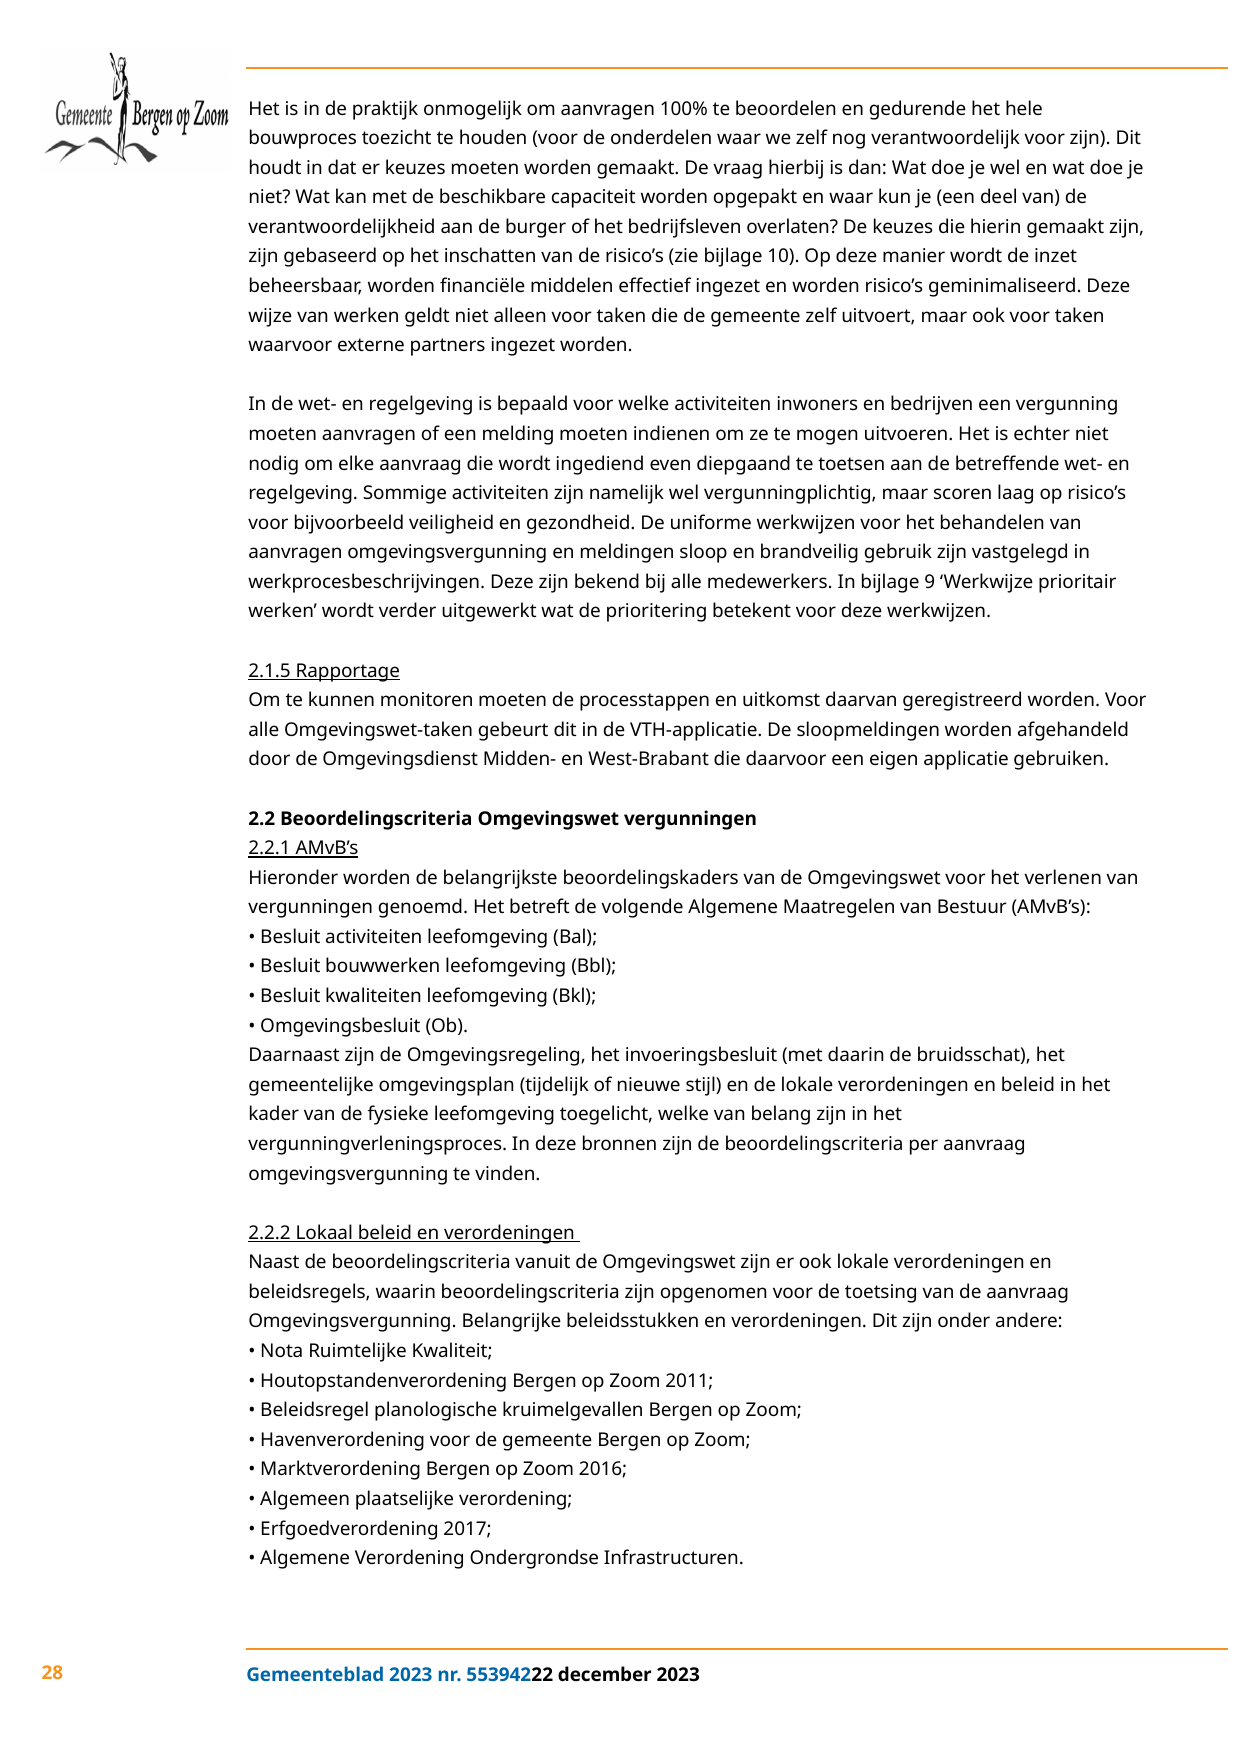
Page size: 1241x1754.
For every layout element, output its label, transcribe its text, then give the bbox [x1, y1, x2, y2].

picture [41, 47, 231, 172]
text • Algemeen plaatselijke verordening; [248, 1485, 1152, 1511]
text 2.2.1 AMvB’s [248, 834, 1152, 860]
text • Erfgoedverordening 2017; [248, 1515, 1152, 1541]
text 2.1.5 Rapportage [248, 657, 1152, 683]
text • Havenverordening voor de gemeente Bergen op Zoom; [248, 1426, 1152, 1452]
text 2.2.2 Lokaal beleid en verordeningen [248, 1219, 1152, 1245]
text • Marktverordening Bergen op Zoom 2016; [248, 1456, 1152, 1481]
text In de wet- en regelgeving is bepaald voor welke activiteiten inwoners en bedrijven een vergunning moeten aanvragen of een melding moeten indienen om ze te mogen uitvoeren. Het is echter niet nodig om elke aanvraag die wordt ingediend even diepgaand te toetsen aan de betreffende wet- en regelgeving. Sommige activiteiten zijn namelijk wel vergunningplichtig, maar scoren laag op risico’s voor bijvoorbeeld veiligheid en gezondheid. De uniforme werkwijzen voor het behandelen van aanvragen omgevingsvergunning en meldingen sloop en brandveilig gebruik zijn vastgelegd in werkprocesbeschrijvingen. Deze zijn bekend bij alle medewerkers. In bijlage 9 ‘Werkwijze prioritair werken’ wordt verder uitgewerkt wat de prioritering betekent voor deze werkwijzen. [248, 391, 1152, 623]
text • Omgevingsbesluit (Ob). [248, 1012, 1152, 1038]
text Om te kunnen monitoren moeten de processtappen en uitkomst daarvan geregistreerd worden. Voor alle Omgevingswet-taken gebeurt dit in de VTH-applicatie. De sloopmeldingen worden afgehandeld door de Omgevingsdienst Midden- en West-Brabant die daarvoor een eigen applicatie gebruiken. [248, 686, 1152, 771]
text Het is in de praktijk onmogelijk om aanvragen 100% te beoordelen en gedurende het hele bouwproces toezicht te houden (voor de onderdelen waar we zelf nog verantwoordelijk voor zijn). Dit houdt in dat er keuzes moeten worden gemaakt. De vraag hierbij is dan: Wat doe je wel en wat doe je niet? Wat kan met de beschikbare capaciteit worden opgepakt en waar kun je (een deel van) de verantwoordelijkheid aan de burger of het bedrijfsleven overlaten? De keuzes die hierin gemaakt zijn, zijn gebaseerd op het inschatten van de risico’s (zie bijlage 10). Op deze manier wordt de inzet beheersbaar, worden financiële middelen effectief ingezet en worden risico’s geminimaliseerd. Deze wijze van werken geldt niet alleen voor taken die de gemeente zelf uitvoert, maar ook voor taken waarvoor externe partners ingezet worden. [248, 95, 1152, 357]
text 2.2 Beoordelingscriteria Omgevingswet vergunningen [248, 805, 1152, 831]
text • Beleidsregel planologische kruimelgevallen Bergen op Zoom; [248, 1396, 1152, 1422]
text • Besluit bouwwerken leefomgeving (Bbl); [248, 953, 1152, 978]
text • Houtopstandenverordening Bergen op Zoom 2011; [248, 1367, 1152, 1393]
text • Nota Ruimtelijke Kwaliteit; [248, 1337, 1152, 1363]
text Daarnaast zijn de Omgevingsregeling, het invoeringsbesluit (met daarin de bruidsschat), het gemeentelijke omgevingsplan (tijdelijk of nieuwe stijl) en de lokale verordeningen en beleid in het kader van de fysieke leefomgeving toegelicht, welke van belang zijn in het vergunningverleningsproces. In deze bronnen zijn de beoordelingscriteria per aanvraag omgevingsvergunning te vinden. [248, 1041, 1152, 1186]
text • Besluit kwaliteiten leefomgeving (Bkl); [248, 982, 1152, 1008]
text Hieronder worden de belangrijkste beoordelingskaders van de Omgevingswet voor het verlenen van vergunningen genoemd. Het betreft de volgende Algemene Maatregelen van Bestuur (AMvB’s): [248, 864, 1152, 919]
text • Besluit activiteiten leefomgeving (Bal); [248, 923, 1152, 949]
text • Algemene Verordening Ondergrondse Infrastructuren. [248, 1544, 1152, 1570]
text Naast de beoordelingscriteria vanuit de Omgevingswet zijn er ook lokale verordeningen en beleidsregels, waarin beoordelingscriteria zijn opgenomen voor de toetsing van de aanvraag Omgevingsvergunning. Belangrijke beleidsstukken en verordeningen. Dit zijn onder andere: [248, 1248, 1152, 1333]
